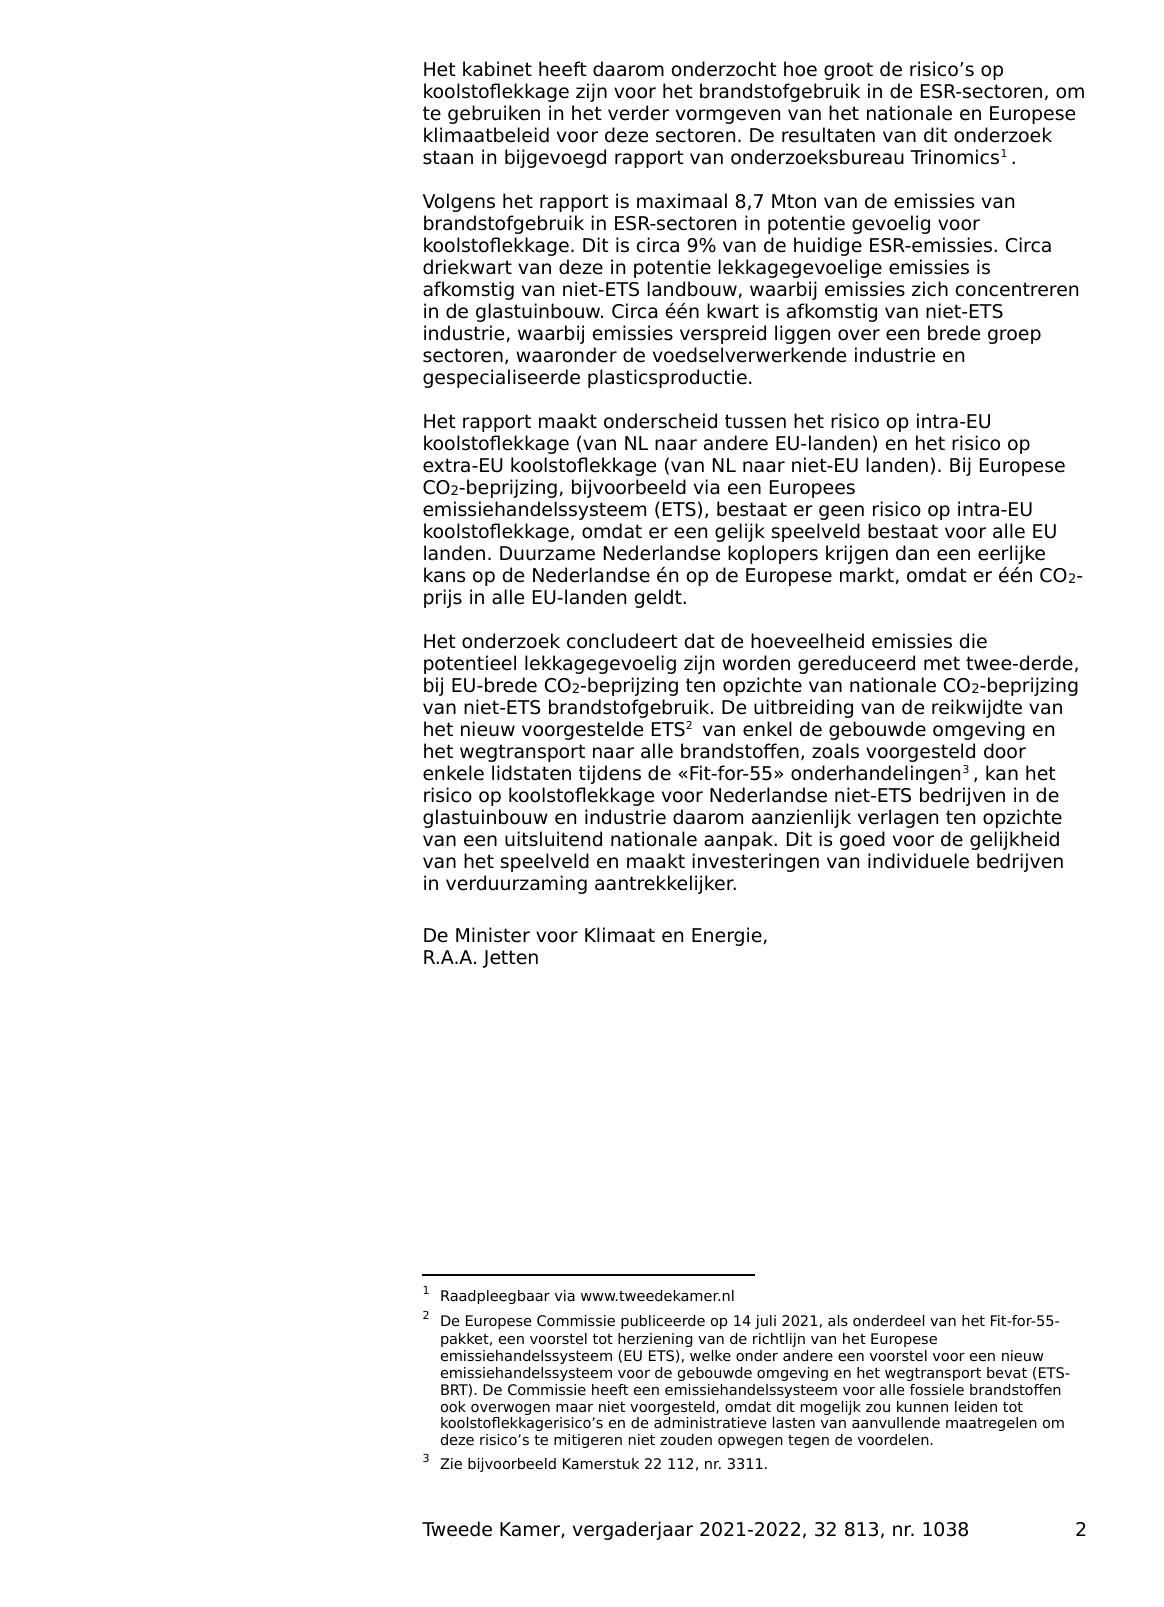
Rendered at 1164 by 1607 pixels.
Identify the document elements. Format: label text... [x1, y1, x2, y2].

text Het rapport maakt onderscheid tussen het risico op intra-EU koolstoflekkage (van NL naar andere EU-landen) en het risico op extra-EU koolstoflekkage (van NL naar niet-EU landen). Bij Europese CO2-beprijzing, bijvoorbeeld via een Europees emissiehandelssysteem (ETS), bestaat er geen risico op intra-EU koolstoflekkage, omdat er een gelijk speelveld bestaat voor alle EU landen. Duurzame Nederlandse koplopers krijgen dan een eerlijke kans op de Nederlandse én op de Europese markt, omdat er één CO2-prijs in alle EU-landen geldt. [422, 411, 1087, 609]
text De Minister voor Klimaat en Energie, R.A.A. Jetten [422, 925, 1087, 969]
text Volgens het rapport is maximaal 8,7 Mton van de emissies van brandstofgebruik in ESR-sectoren in potentie gevoelig voor koolstoflekkage. Dit is circa 9% van de huidige ESR-emissies. Circa driekwart van deze in potentie lekkagegevoelige emissies is afkomstig van niet-ETS landbouw, waarbij emissies zich concentreren in de glastuinbouw. Circa één kwart is afkomstig van niet-ETS industrie, waarbij emissies verspreid liggen over een brede groep sectoren, waaronder de voedselverwerkende industrie en gespecialiseerde plasticsproductie. [422, 191, 1087, 389]
text Het onderzoek concludeert dat de hoeveelheid emissies die potentieel lekkagegevoelig zijn worden gereduceerd met twee-derde, bij EU-brede CO2-beprijzing ten opzichte van nationale CO2-beprijzing van niet-ETS brandstofgebruik. De uitbreiding van de reikwijdte van het nieuw voorgestelde ETS van enkel de gebouwde omgeving en het wegtransport naar alle brandstoffen, zoals voorgesteld door enkele lidstaten tijdens de «Fit-for-55» onderhandelingen, kan het risico op koolstoflekkage voor Nederlandse niet-ETS bedrijven in de glastuinbouw en industrie daarom aanzienlijk verlagen ten opzichte van een uitsluitend nationale aanpak. Dit is goed voor de gelijkheid van het speelveld en maakt investeringen van individuele bedrijven in verduurzaming aantrekkelijker. [422, 631, 1087, 895]
text Het kabinet heeft daarom onderzocht hoe groot de risico’s op koolstoflekkage zijn voor het brandstofgebruik in de ESR-sectoren, om te gebruiken in het verder vormgeven van het nationale en Europese klimaatbeleid voor deze sectoren. De resultaten van dit onderzoek staan in bijgevoegd rapport van onderzoeksbureau Trinomics. [422, 59, 1087, 169]
text Zie bijvoorbeeld Kamerstuk 22 112, nr. 3311. [422, 1452, 1087, 1474]
text Raadpleegbaar via www.tweedekamer.nl [422, 1284, 1087, 1306]
text De Europese Commissie publiceerde op 14 juli 2021, als onderdeel van het Fit-for-55-pakket, een voorstel tot herziening van de richtlijn van het Europese emissiehandelssysteem (EU ETS), welke onder andere een voorstel voor een nieuw emissiehandelssysteem voor de gebouwde omgeving en het wegtransport bevat (ETS-BRT). De Commissie heeft een emissiehandelssysteem voor alle fossiele brandstoffen ook overwogen maar niet voorgesteld, omdat dit mogelijk zou kunnen leiden tot koolstoflekkagerisico’s en de administratieve lasten van aanvullende maatregelen om deze risico’s te mitigeren niet zouden opwegen tegen de voordelen. [422, 1309, 1087, 1449]
